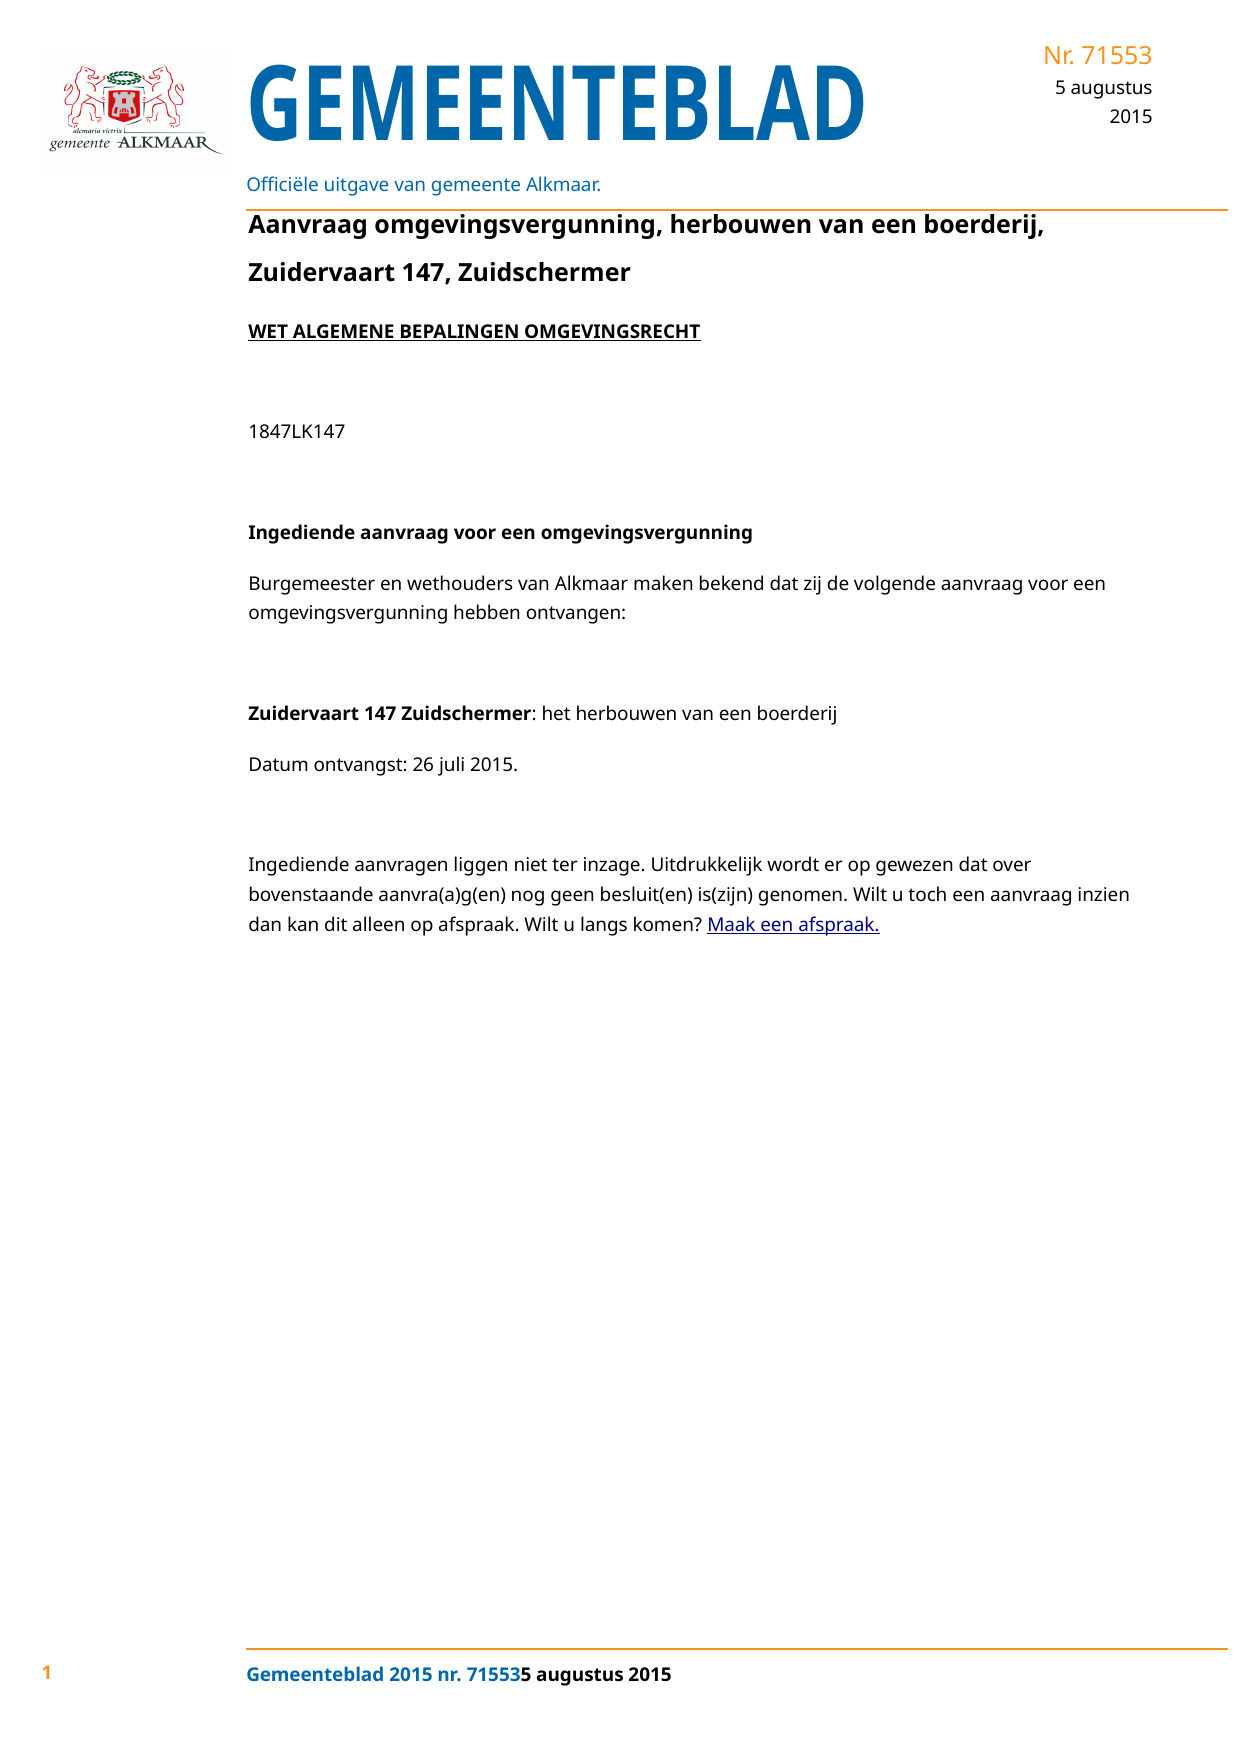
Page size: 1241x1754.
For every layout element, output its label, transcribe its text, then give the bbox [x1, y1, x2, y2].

text Burgemeester en wethouders van Alkmaar maken bekend dat zij de volgende aanvraag voor een omgevingsvergunning hebben ontvangen: [248, 570, 1152, 625]
text Datum ontvangst: 26 juli 2015. [248, 751, 1152, 777]
text Aanvraag omgevingsvergunning, herbouwen van een boerderij, Zuidervaart 147, Zuidschermer [248, 211, 1152, 288]
text Ingediende aanvragen liggen niet ter inzage. Uitdrukkelijk wordt er op gewezen dat over bovenstaande aanvra(a)g(en) nog geen besluit(en) is(zijn) genomen. Wilt u toch een aanvraag inzien dan kan dit alleen op afspraak. Wilt u langs komen? Maak een afspraak. [248, 852, 1152, 937]
text WET ALGEMENE BEPALINGEN OMGEVINGSRECHT [248, 318, 1152, 344]
text 1847LK147 [248, 419, 1152, 444]
picture [41, 47, 231, 172]
text Zuidervaart 147 Zuidschermer: het herbouwen van een boerderij [248, 700, 1152, 726]
text Ingediende aanvraag voor een omgevingsvergunning [248, 519, 1152, 545]
